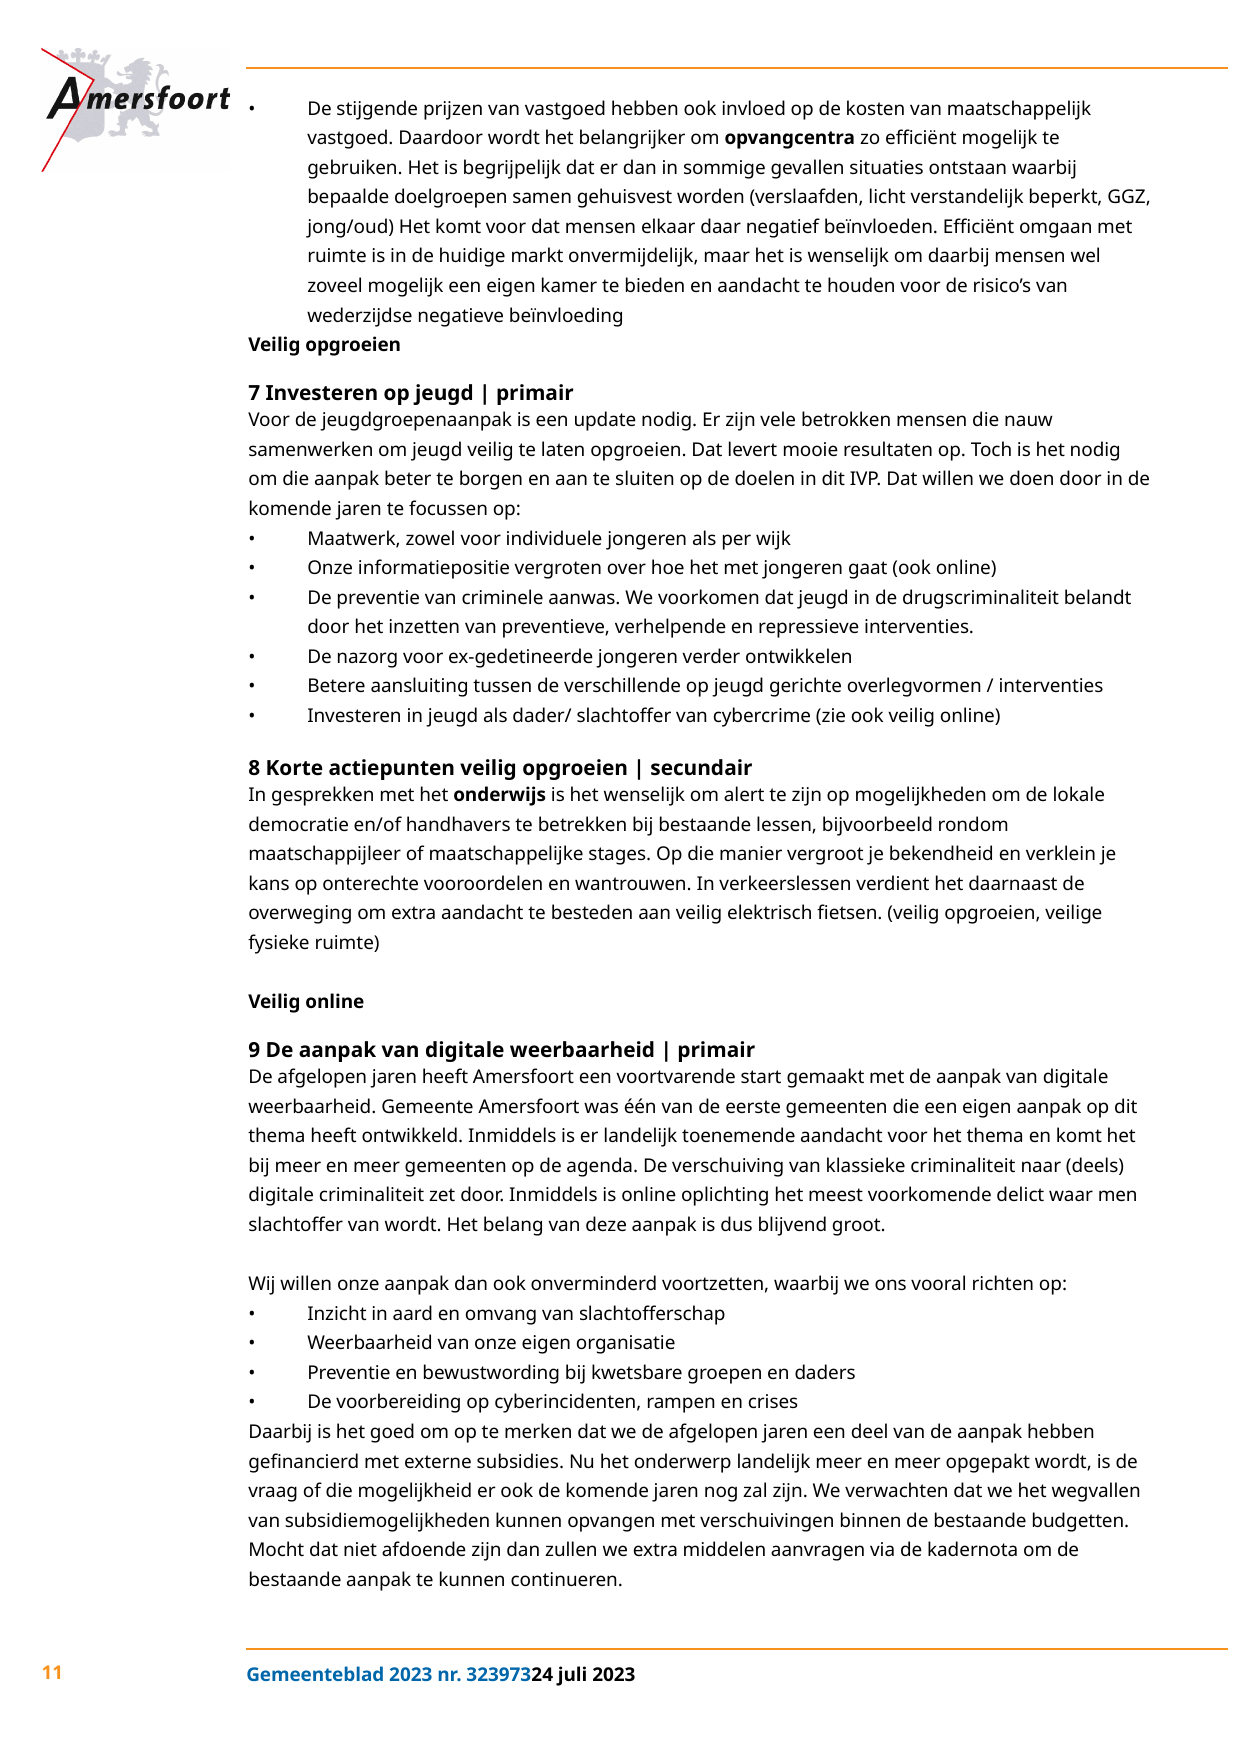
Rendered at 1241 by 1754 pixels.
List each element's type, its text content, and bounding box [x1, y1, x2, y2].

text 9 De aanpak van digitale weerbaarheid | primair [248, 1035, 1152, 1063]
text Veilig online [248, 988, 1152, 1014]
text Voor de jeugdgroepenaanpak is een update nodig. Er zijn vele betrokken mensen die nauw samenwerken om jeugd veilig te laten opgroeien. Dat levert mooie resultaten op. Toch is het nodig om die aanpak beter te borgen en aan te sluiten op de doelen in dit IVP. Dat willen we doen door in de komende jaren te focussen op: [248, 406, 1152, 521]
list Investeren in jeugd als dader/ slachtoffer van cybercrime (zie ook veilig online) [248, 702, 1152, 728]
list De nazorg voor ex-gedetineerde jongeren verder ontwikkelen [248, 643, 1152, 669]
list Inzicht in aard en omvang van slachtofferschap [248, 1300, 1152, 1326]
picture [41, 47, 231, 172]
text Wij willen onze aanpak dan ook onverminderd voortzetten, waarbij we ons vooral richten op: [248, 1270, 1152, 1296]
text 8 Korte actiepunten veilig opgroeien | secundair [248, 753, 1152, 781]
list De preventie van criminele aanwas. We voorkomen dat jeugd in de drugscriminaliteit belandt door het inzetten van preventieve, verhelpende en repressieve interventies. [248, 584, 1152, 639]
list Preventie en bewustwording bij kwetsbare groepen en daders [248, 1359, 1152, 1385]
text De afgelopen jaren heeft Amersfoort een voortvarende start gemaakt met de aanpak van digitale weerbaarheid. Gemeente Amersfoort was één van de eerste gemeenten die een eigen aanpak op dit thema heeft ontwikkeld. Inmiddels is er landelijk toenemende aandacht voor het thema en komt het bij meer en meer gemeenten op de agenda. De verschuiving van klassieke criminaliteit naar (deels) digitale criminaliteit zet door. Inmiddels is online oplichting het meest voorkomende delict waar men slachtoffer van wordt. Het belang van deze aanpak is dus blijvend groot. [248, 1063, 1152, 1237]
text In gesprekken met het onderwijs is het wenselijk om alert te zijn op mogelijkheden om de lokale democratie en/of handhavers te betrekken bij bestaande lessen, bijvoorbeeld rondom maatschappijleer of maatschappelijke stages. Op die manier vergroot je bekendheid en verklein je kans op onterechte vooroordelen en wantrouwen. In verkeerslessen verdient het daarnaast de overweging om extra aandacht te besteden aan veilig elektrisch fietsen. (veilig opgroeien, veilige fysieke ruimte) [248, 781, 1152, 955]
list De voorbereiding op cyberincidenten, rampen en crises [248, 1389, 1152, 1414]
list Weerbaarheid van onze eigen organisatie [248, 1329, 1152, 1355]
list Maatwerk, zowel voor individuele jongeren als per wijk [248, 525, 1152, 551]
text 7 Investeren op jeugd | primair [248, 378, 1152, 406]
list Betere aansluiting tussen de verschillende op jeugd gerichte overlegvormen / interventies [248, 673, 1152, 698]
list De stijgende prijzen van vastgoed hebben ook invloed op de kosten van maatschappelijk vastgoed. Daardoor wordt het belangrijker om opvangcentra zo efficiënt mogelijk te gebruiken. Het is begrijpelijk dat er dan in sommige gevallen situaties ontstaan waarbij bepaalde doelgroepen samen gehuisvest worden (verslaafden, licht verstandelijk beperkt, GGZ, jong/oud) Het komt voor dat mensen elkaar daar negatief beïnvloeden. Efficiënt omgaan met ruimte is in de huidige markt onvermijdelijk, maar het is wenselijk om daarbij mensen wel zoveel mogelijk een eigen kamer te bieden en aandacht te houden voor de risico’s van wederzijdse negatieve beïnvloeding [248, 95, 1152, 328]
list Onze informatiepositie vergroten over hoe het met jongeren gaat (ook online) [248, 554, 1152, 580]
text Veilig opgroeien [248, 331, 1152, 357]
text Daarbij is het goed om op te merken dat we de afgelopen jaren een deel van de aanpak hebben gefinancierd met externe subsidies. Nu het onderwerp landelijk meer en meer opgepakt wordt, is de vraag of die mogelijkheid er ook de komende jaren nog zal zijn. We verwachten dat we het wegvallen van subsidiemogelijkheden kunnen opvangen met verschuivingen binnen de bestaande budgetten. Mocht dat niet afdoende zijn dan zullen we extra middelen aanvragen via de kadernota om de bestaande aanpak te kunnen continueren. [248, 1418, 1152, 1592]
